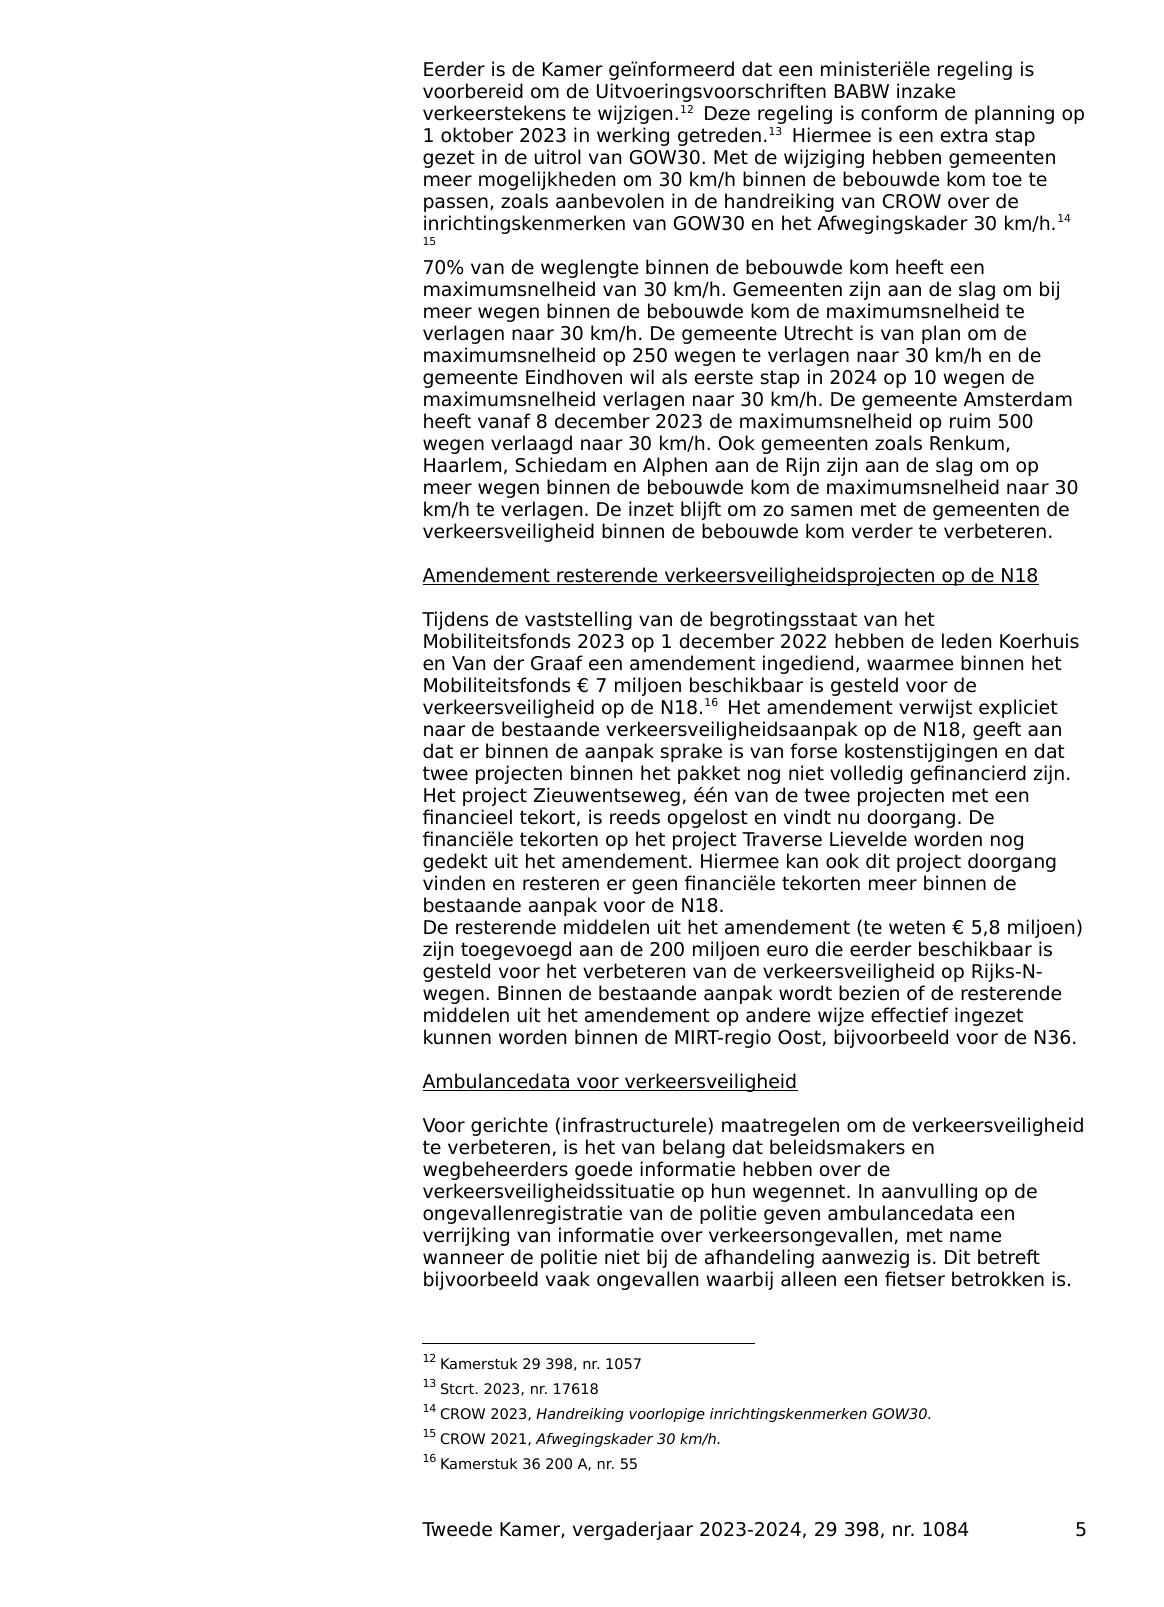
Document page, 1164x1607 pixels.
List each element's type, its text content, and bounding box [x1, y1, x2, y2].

text 70% van de weglengte binnen de bebouwde kom heeft een maximumsnelheid van 30 km/h. Gemeenten zijn aan de slag om bij meer wegen binnen de bebouwde kom de maximumsnelheid te verlagen naar 30 km/h. De gemeente Utrecht is van plan om de maximumsnelheid op 250 wegen te verlagen naar 30 km/h en de gemeente Eindhoven wil als eerste stap in 2024 op 10 wegen de maximumsnelheid verlagen naar 30 km/h. De gemeente Amsterdam heeft vanaf 8 december 2023 de maximumsnelheid op ruim 500 wegen verlaagd naar 30 km/h. Ook gemeenten zoals Renkum, Haarlem, Schiedam en Alphen aan de Rijn zijn aan de slag om op meer wegen binnen de bebouwde kom de maximumsnelheid naar 30 km/h te verlagen. De inzet blijft om zo samen met de gemeenten de verkeersveiligheid binnen de bebouwde kom verder te verbeteren. [422, 257, 1087, 543]
text Stcrt. 2023, nr. 17618 [422, 1377, 1087, 1399]
text Kamerstuk 29 398, nr. 1057 [422, 1352, 1087, 1374]
subtitle Ambulancedata voor verkeersveiligheid [422, 1071, 1087, 1093]
text CROW 2023, Handreiking voorlopige inrichtingskenmerken GOW30. [422, 1402, 1087, 1424]
text Tijdens de vaststelling van de begrotingsstaat van het Mobiliteitsfonds 2023 op 1 december 2022 hebben de leden Koerhuis en Van der Graaf een amendement ingediend, waarmee binnen het Mobiliteitsfonds € 7 miljoen beschikbaar is gesteld voor de verkeersveiligheid op de N18. Het amendement verwijst expliciet naar de bestaande verkeersveiligheidsaanpak op de N18, geeft aan dat er binnen de aanpak sprake is van forse kostenstijgingen en dat twee projecten binnen het pakket nog niet volledig gefinancierd zijn. Het project Zieuwentseweg, één van de twee projecten met een financieel tekort, is reeds opgelost en vindt nu doorgang. De financiële tekorten op het project Traverse Lievelde worden nog gedekt uit het amendement. Hiermee kan ook dit project doorgang vinden en resteren er geen financiële tekorten meer binnen de bestaande aanpak voor de N18. [422, 609, 1087, 917]
text Eerder is de Kamer geïnformeerd dat een ministeriële regeling is voorbereid om de Uitvoeringsvoorschriften BABW inzake verkeerstekens te wijzigen. Deze regeling is conform de planning op 1 oktober 2023 in werking getreden. Hiermee is een extra stap gezet in de uitrol van GOW30. Met de wijziging hebben gemeenten meer mogelijkheden om 30 km/h binnen de bebouwde kom toe te passen, zoals aanbevolen in de handreiking van CROW over de inrichtingskenmerken van GOW30 en het Afwegingskader 30 km/h. [422, 59, 1087, 257]
text CROW 2021, Afwegingskader 30 km/h. [422, 1427, 1087, 1449]
subtitle Amendement resterende verkeersveiligheidsprojecten op de N18 [422, 565, 1087, 587]
text Kamerstuk 36 200 A, nr. 55 [422, 1452, 1087, 1474]
text Voor gerichte (infrastructurele) maatregelen om de verkeersveiligheid te verbeteren, is het van belang dat beleidsmakers en wegbeheerders goede informatie hebben over de verkeersveiligheidssituatie op hun wegennet. In aanvulling op de ongevallenregistratie van de politie geven ambulancedata een verrijking van informatie over verkeersongevallen, met name wanneer de politie niet bij de afhandeling aanwezig is. Dit betreft bijvoorbeeld vaak ongevallen waarbij alleen een fietser betrokken is. [422, 1115, 1087, 1291]
text De resterende middelen uit het amendement (te weten € 5,8 miljoen) zijn toegevoegd aan de 200 miljoen euro die eerder beschikbaar is gesteld voor het verbeteren van de verkeersveiligheid op Rijks-N-wegen. Binnen de bestaande aanpak wordt bezien of de resterende middelen uit het amendement op andere wijze effectief ingezet kunnen worden binnen de MIRT-regio Oost, bijvoorbeeld voor de N36. [422, 917, 1087, 1048]
